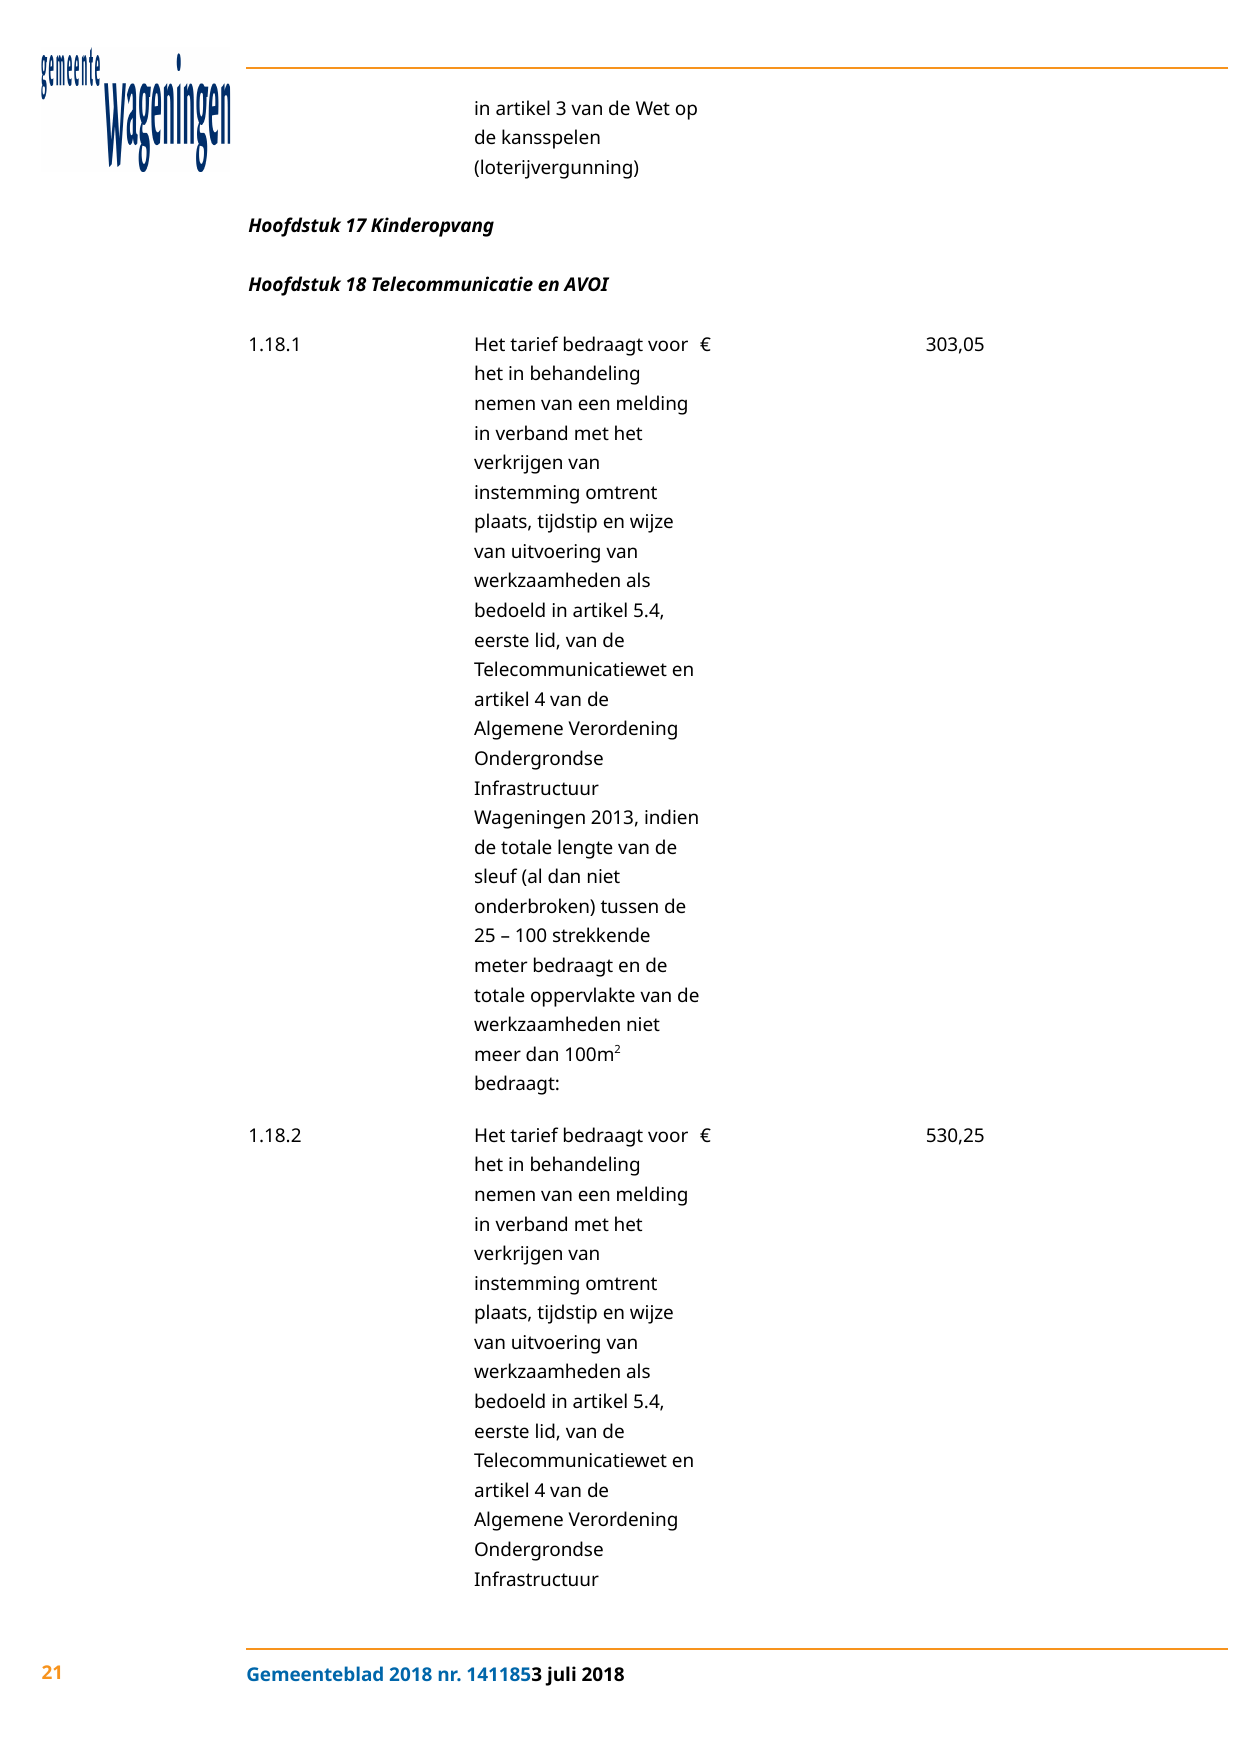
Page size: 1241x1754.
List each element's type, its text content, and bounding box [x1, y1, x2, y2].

table_cell € [700, 1122, 926, 1591]
table_header 1.18.1 [248, 331, 474, 1096]
table_cell 530,25 [926, 1122, 1152, 1591]
text Hoofdstuk 17 Kinderopvang [248, 212, 1152, 238]
table_cell in artikel 3 van de Wet op de kansspelen (loterijvergunning) [474, 95, 700, 180]
table_cell [248, 1096, 474, 1122]
table_header Het tarief bedraagt voor het in behandeling nemen van een melding in verband met het verkrijgen van instemming omtrent plaats, tijdstip en wijze van uitvoering van werkzaamheden als bedoeld in artikel 5.4, eerste lid, van de Telecommunicatiewet en artikel 4 van de Algemene Verordening Ondergrondse Infrastructuur Wageningen 2013, indien de totale lengte van de sleuf (al dan niet onderbroken) tussen de 25 – 100 strekkende meter bedraagt en de totale oppervlakte van de werkzaamheden niet meer dan 100m2 bedraagt: [474, 331, 700, 1096]
text Hoofdstuk 18 Telecommunicatie en AVOI [248, 272, 1152, 297]
picture [41, 47, 231, 172]
table_header 303,05 [926, 331, 1152, 1096]
table_cell [926, 95, 1152, 180]
table_cell [474, 1096, 700, 1122]
table_cell Het tarief bedraagt voor het in behandeling nemen van een melding in verband met het verkrijgen van instemming omtrent plaats, tijdstip en wijze van uitvoering van werkzaamheden als bedoeld in artikel 5.4, eerste lid, van de Telecommunicatiewet en artikel 4 van de Algemene Verordening Ondergrondse Infrastructuur [474, 1122, 700, 1591]
table_cell [700, 1096, 926, 1122]
table_header € [700, 331, 926, 1096]
table_cell [248, 95, 474, 180]
table_cell 1.18.2 [248, 1122, 474, 1591]
table_cell [700, 95, 926, 180]
table_cell [926, 1096, 1152, 1122]
